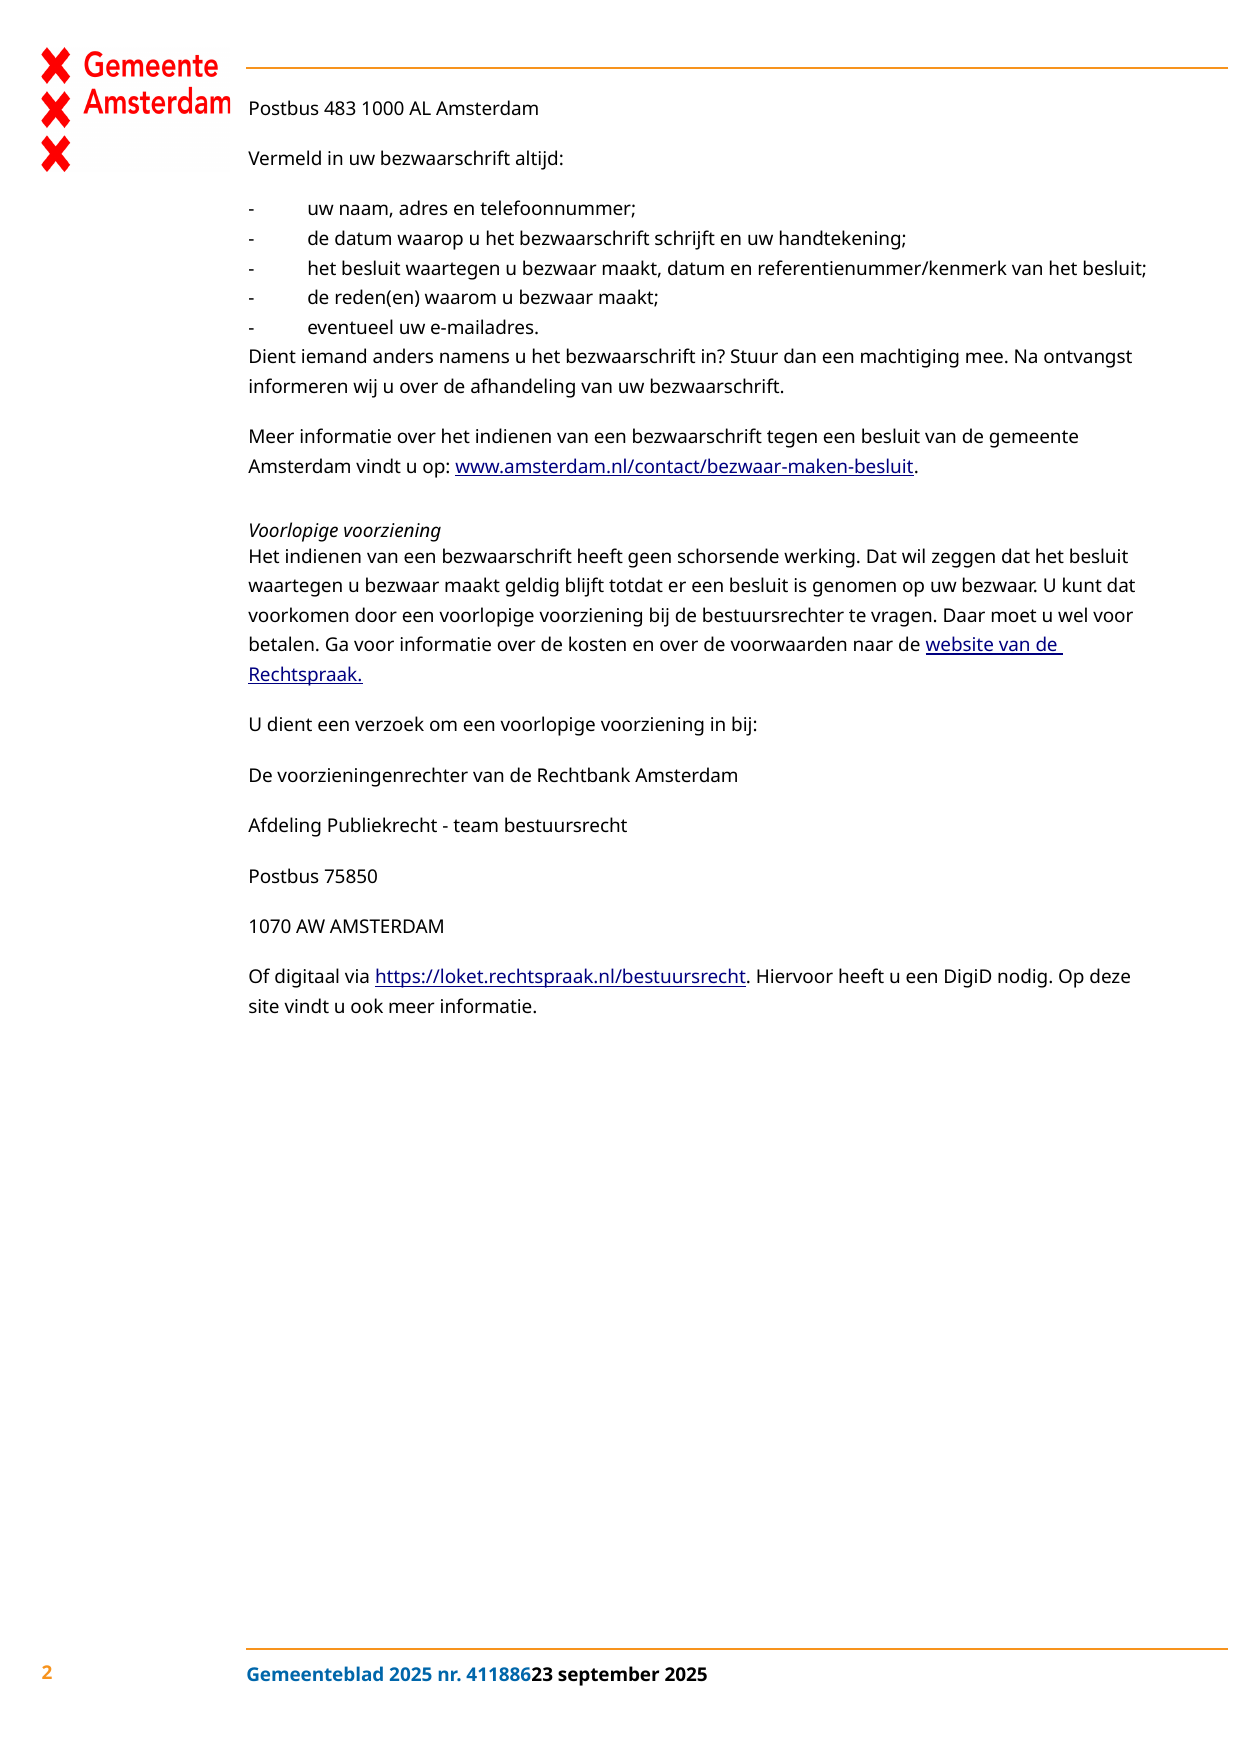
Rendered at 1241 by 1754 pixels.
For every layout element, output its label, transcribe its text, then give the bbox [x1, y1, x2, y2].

list de reden(en) waarom u bezwaar maakt; [248, 284, 1152, 310]
text Vermeld in uw bezwaarschrift altijd: [248, 145, 1152, 171]
list uw naam, adres en telefoonnummer; [248, 196, 1152, 221]
list de datum waarop u het bezwaarschrift schrijft en uw handtekening; [248, 225, 1152, 251]
text Of digitaal via https://loket.rechtspraak.nl/bestuursrecht. Hiervoor heeft u een DigiD nodig. Op deze site vindt u ook meer informatie. [248, 964, 1152, 1019]
text Postbus 75850 [248, 863, 1152, 888]
text Dient iemand anders namens u het bezwaarschrift in? Stuur dan een machtiging mee. Na ontvangst informeren wij u over de afhandeling van uw bezwaarschrift. [248, 343, 1152, 399]
picture [41, 47, 231, 172]
text 1070 AW AMSTERDAM [248, 913, 1152, 939]
text Afdeling Publiekrecht - team bestuursrecht [248, 812, 1152, 838]
text Meer informatie over het indienen van een bezwaarschrift tegen een besluit van de gemeente Amsterdam vindt u op: www.amsterdam.nl/contact/bezwaar-maken-besluit. [248, 423, 1152, 479]
text De voorzieningenrechter van de Rechtbank Amsterdam [248, 762, 1152, 788]
text Voorlopige voorziening [248, 517, 1152, 543]
list eventueel uw e-mailadres. [248, 314, 1152, 340]
text Het indienen van een bezwaarschrift heeft geen schorsende werking. Dat wil zeggen dat het besluit waartegen u bezwaar maakt geldig blijft totdat er een besluit is genomen op uw bezwaar. U kunt dat voorkomen door een voorlopige voorziening bij de bestuursrechter te vragen. Daar moet u wel voor betalen. Ga voor informatie over de kosten en over de voorwaarden naar de website van de Rechtspraak. [248, 543, 1152, 687]
list het besluit waartegen u bezwaar maakt, datum en referentienummer/kenmerk van het besluit; [248, 255, 1152, 281]
text U dient een verzoek om een voorlopige voorziening in bij: [248, 712, 1152, 737]
text Postbus 483 1000 AL Amsterdam [248, 95, 1152, 121]
